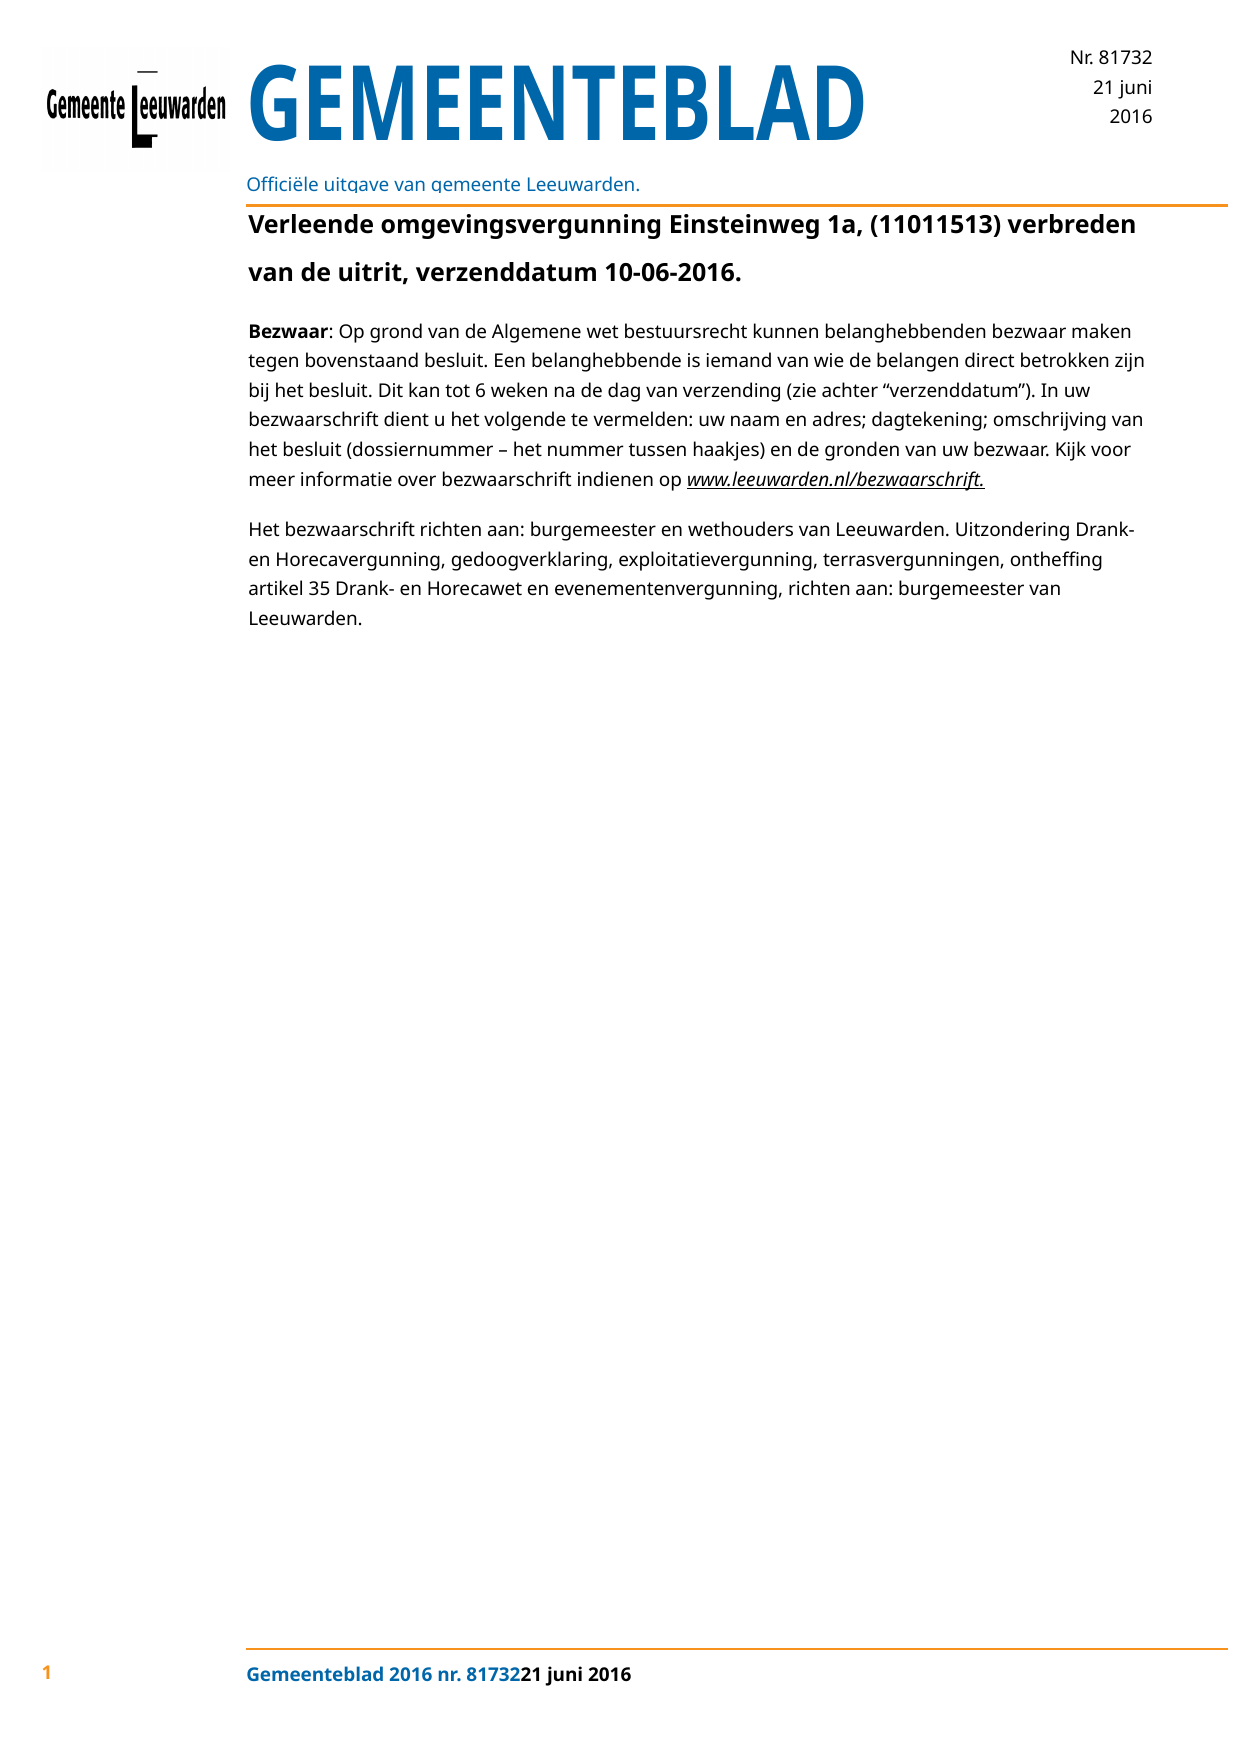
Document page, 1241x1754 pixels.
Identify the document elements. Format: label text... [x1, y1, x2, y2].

text Verleende omgevingsvergunning Einsteinweg 1a, (11011513) verbreden van de uitrit, verzenddatum 10-06-2016. [248, 207, 1152, 288]
picture [41, 47, 231, 172]
text Bezwaar: Op grond van de Algemene wet bestuursrecht kunnen belanghebbenden bezwaar maken tegen bovenstaand besluit. Een belanghebbende is iemand van wie de belangen direct betrokken zijn bij het besluit. Dit kan tot 6 weken na de dag van verzending (zie achter “verzenddatum”). In uw bezwaarschrift dient u het volgende te vermelden: uw naam en adres; dagtekening; omschrijving van het besluit (dossiernummer – het nummer tussen haakjes) en de gronden van uw bezwaar. Kijk voor meer informatie over bezwaarschrift indienen op www.leeuwarden.nl/bezwaarschrift. [248, 318, 1152, 492]
text Het bezwaarschrift richten aan: burgemeester en wethouders van Leeuwarden. Uitzondering Drank- en Horecavergunning, gedoogverklaring, exploitatievergunning, terrasvergunningen, ontheffing artikel 35 Drank- en Horecawet en evenementenvergunning, richten aan: burgemeester van Leeuwarden. [248, 516, 1152, 631]
